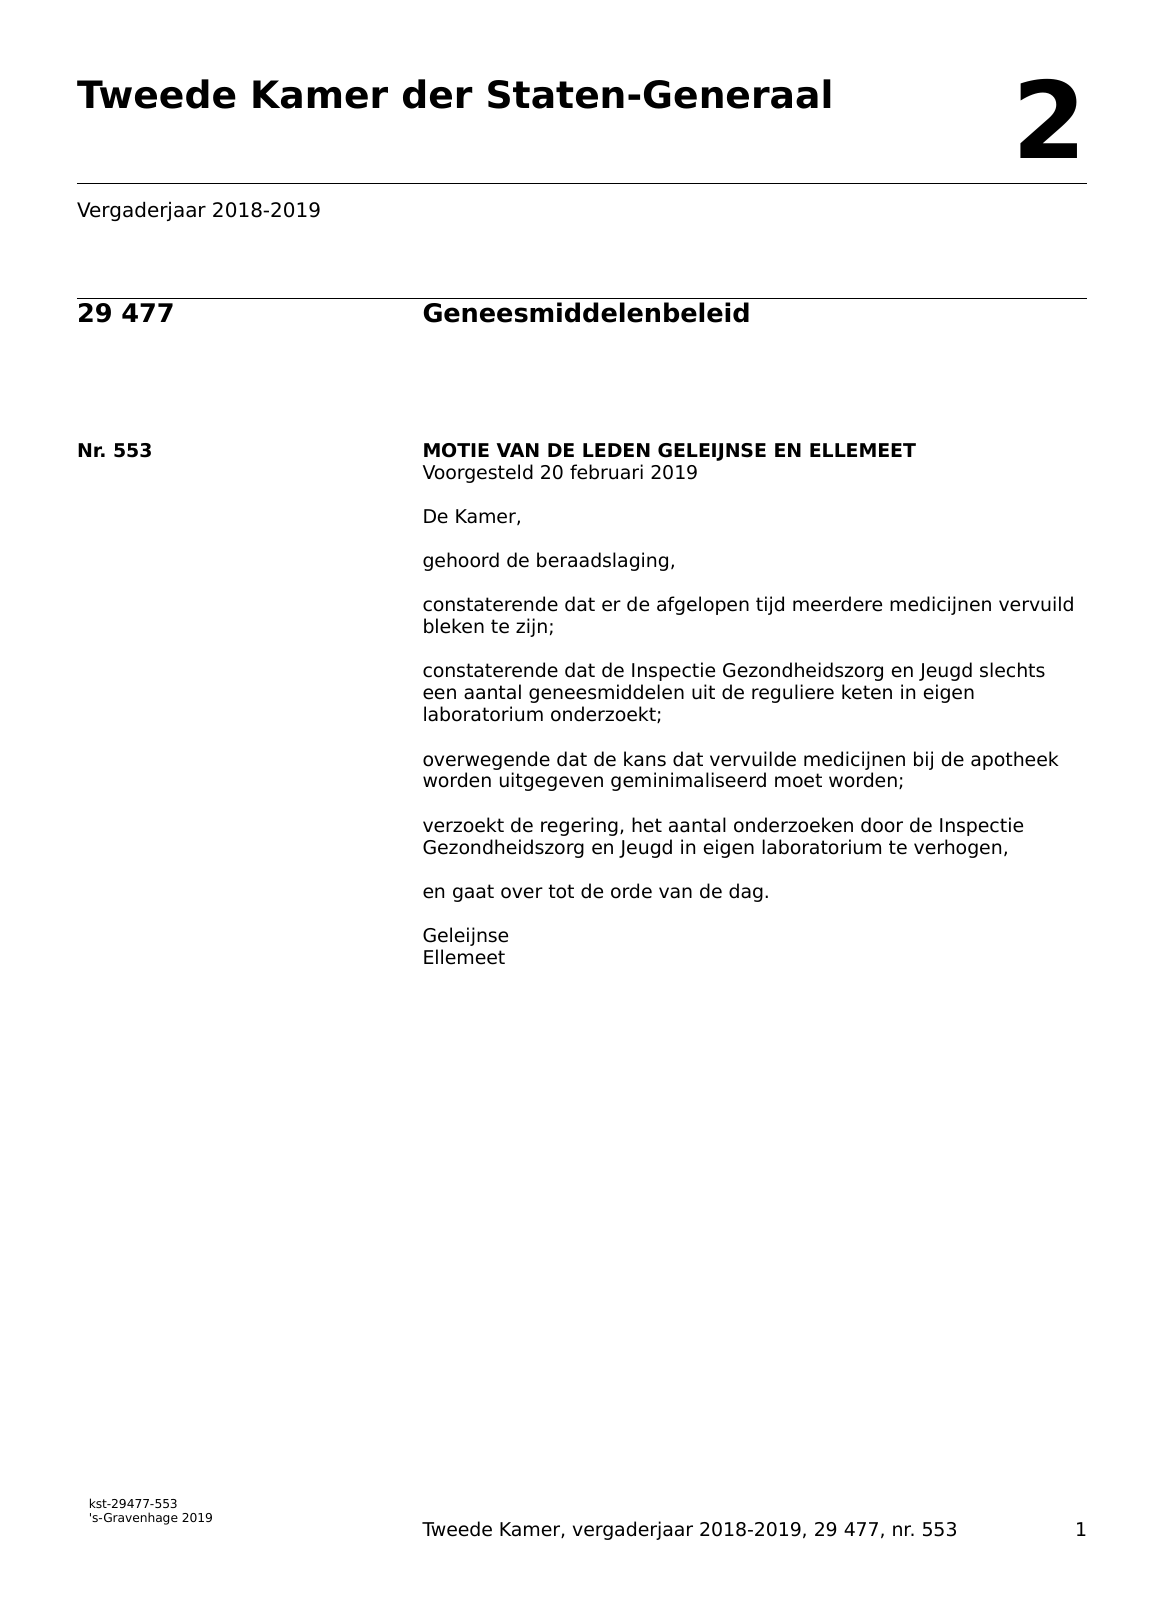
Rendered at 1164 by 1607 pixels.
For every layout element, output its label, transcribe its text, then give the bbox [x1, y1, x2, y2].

text kst-29477-553 [88, 1497, 323, 1511]
text gehoord de beraadslaging, [422, 550, 1087, 572]
text Voorgesteld 20 februari 2019 [422, 462, 1087, 484]
subtitle 29 477 Geneesmiddelenbeleid [77, 299, 1087, 329]
text 's-Gravenhage 2019 [88, 1511, 323, 1525]
text constaterende dat de Inspectie Gezondheidszorg en Jeugd slechts een aantal geneesmiddelen uit de reguliere keten in eigen laboratorium onderzoekt; [422, 660, 1087, 726]
subtitle Nr. 553 MOTIE VAN DE LEDEN GELEIJNSE EN ELLEMEET [77, 440, 1087, 462]
text verzoekt de regering, het aantal onderzoeken door de Inspectie Gezondheidszorg en Jeugd in eigen laboratorium te verhogen, [422, 814, 1087, 858]
table_cell Vergaderjaar 2018-2019 [77, 184, 1087, 298]
table_header 2 [886, 59, 1087, 183]
table_header Tweede Kamer der Staten-Generaal [77, 59, 886, 183]
text en gaat over tot de orde van de dag. [422, 881, 1087, 903]
text Ellemeet [422, 947, 1087, 969]
text overwegende dat de kans dat vervuilde medicijnen bij de apotheek worden uitgegeven geminimaliseerd moet worden; [422, 748, 1087, 792]
text Geleijnse [422, 925, 1087, 947]
text constaterende dat er de afgelopen tijd meerdere medicijnen vervuild bleken te zijn; [422, 594, 1087, 638]
text De Kamer, [422, 506, 1087, 528]
